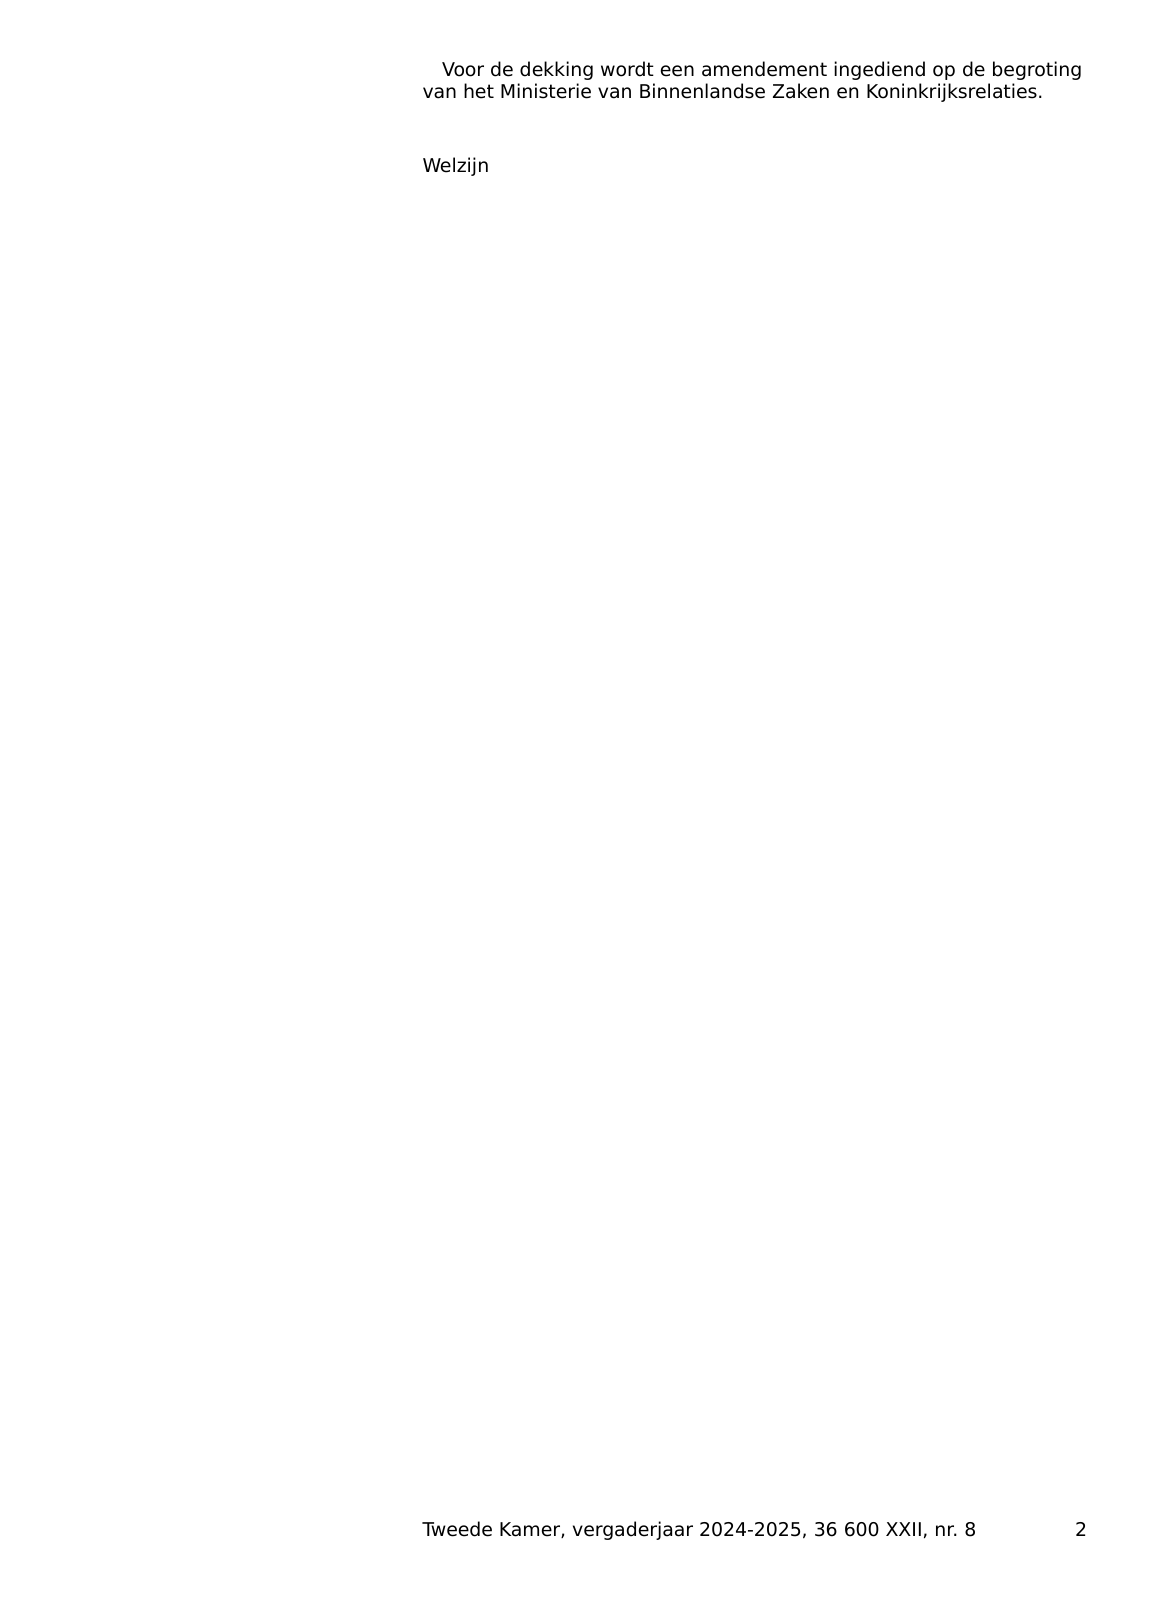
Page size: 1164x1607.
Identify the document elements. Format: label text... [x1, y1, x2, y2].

text Voor de dekking wordt een amendement ingediend op de begroting van het Ministerie van Binnenlandse Zaken en Koninkrijksrelaties. [422, 59, 1087, 103]
text Welzijn [422, 133, 1087, 177]
